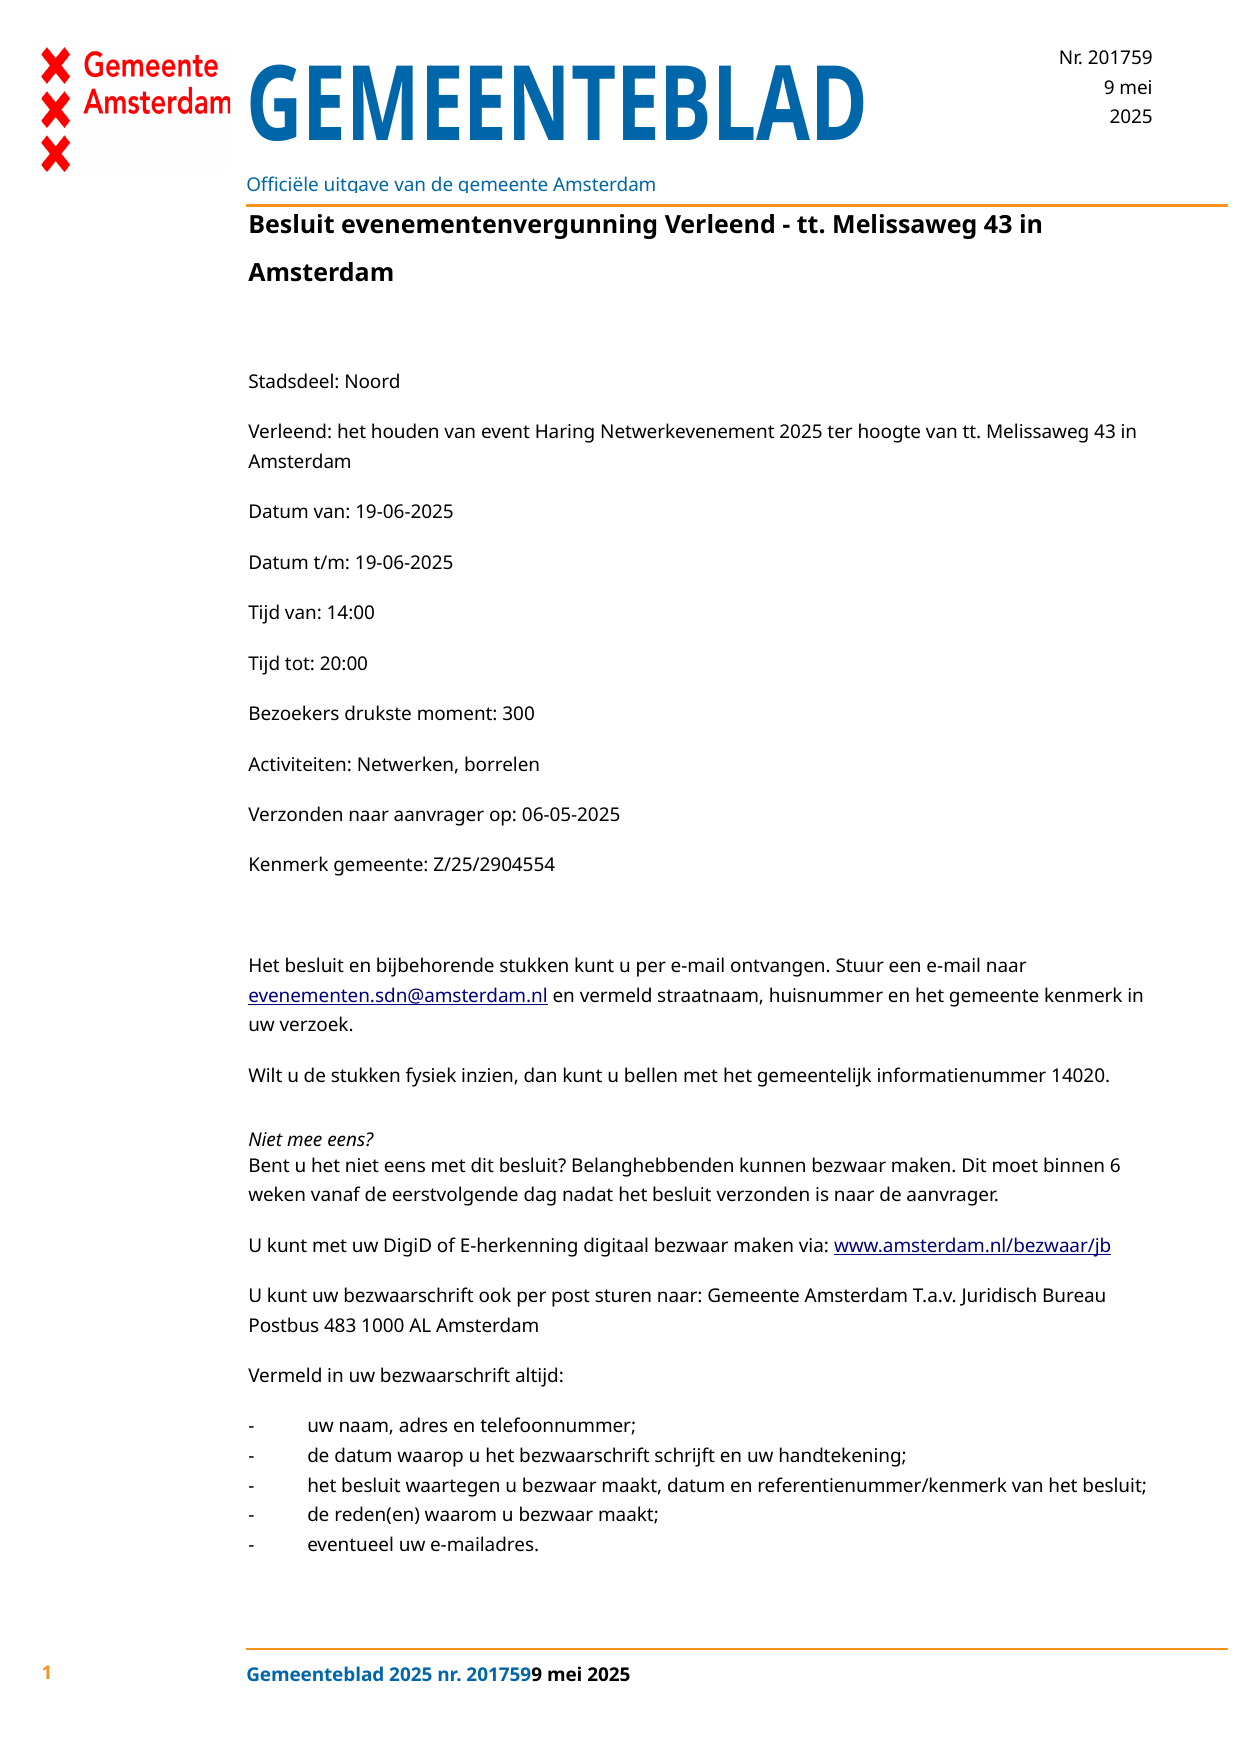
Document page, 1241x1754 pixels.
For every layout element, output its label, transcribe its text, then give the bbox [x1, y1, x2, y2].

text Niet mee eens? [248, 1126, 1152, 1152]
text Vermeld in uw bezwaarschrift altijd: [248, 1362, 1152, 1388]
list het besluit waartegen u bezwaar maakt, datum en referentienummer/kenmerk van het besluit; [248, 1472, 1152, 1497]
text Stadsdeel: Noord [248, 368, 1152, 394]
text U kunt uw bezwaarschrift ook per post sturen naar: Gemeente Amsterdam T.a.v. Juridisch Bureau Postbus 483 1000 AL Amsterdam [248, 1282, 1152, 1337]
text Activiteiten: Netwerken, borrelen [248, 751, 1152, 777]
text Bent u het niet eens met dit besluit? Belanghebbenden kunnen bezwaar maken. Dit moet binnen 6 weken vanaf de eerstvolgende dag nadat het besluit verzonden is naar de aanvrager. [248, 1152, 1152, 1207]
list de reden(en) waarom u bezwaar maakt; [248, 1501, 1152, 1527]
picture [41, 47, 231, 172]
text Datum van: 19-06-2025 [248, 499, 1152, 524]
text Besluit evenementenvergunning Verleend - tt. Melissaweg 43 in Amsterdam [248, 207, 1152, 288]
text Verzonden naar aanvrager op: 06-05-2025 [248, 801, 1152, 827]
text Tijd van: 14:00 [248, 599, 1152, 625]
text Wilt u de stukken fysiek inzien, dan kunt u bellen met het gemeentelijk informatienummer 14020. [248, 1062, 1152, 1088]
text Het besluit en bijbehorende stukken kunt u per e-mail ontvangen. Stuur een e-mail naar evenementen.sdn@amsterdam.nl en vermeld straatnaam, huisnummer en het gemeente kenmerk in uw verzoek. [248, 952, 1152, 1037]
text Tijd tot: 20:00 [248, 650, 1152, 676]
text Kenmerk gemeente: Z/25/2904554 [248, 852, 1152, 877]
text U kunt met uw DigiD of E-herkenning digitaal bezwaar maken via: www.amsterdam.nl/bezwaar/jb [248, 1232, 1152, 1257]
list uw naam, adres en telefoonnummer; [248, 1413, 1152, 1438]
text Bezoekers drukste moment: 300 [248, 700, 1152, 726]
text Datum t/m: 19-06-2025 [248, 549, 1152, 575]
list de datum waarop u het bezwaarschrift schrijft en uw handtekening; [248, 1442, 1152, 1468]
text Verleend: het houden van event Haring Netwerkevenement 2025 ter hoogte van tt. Melissaweg 43 in Amsterdam [248, 419, 1152, 474]
list eventueel uw e-mailadres. [248, 1531, 1152, 1557]
